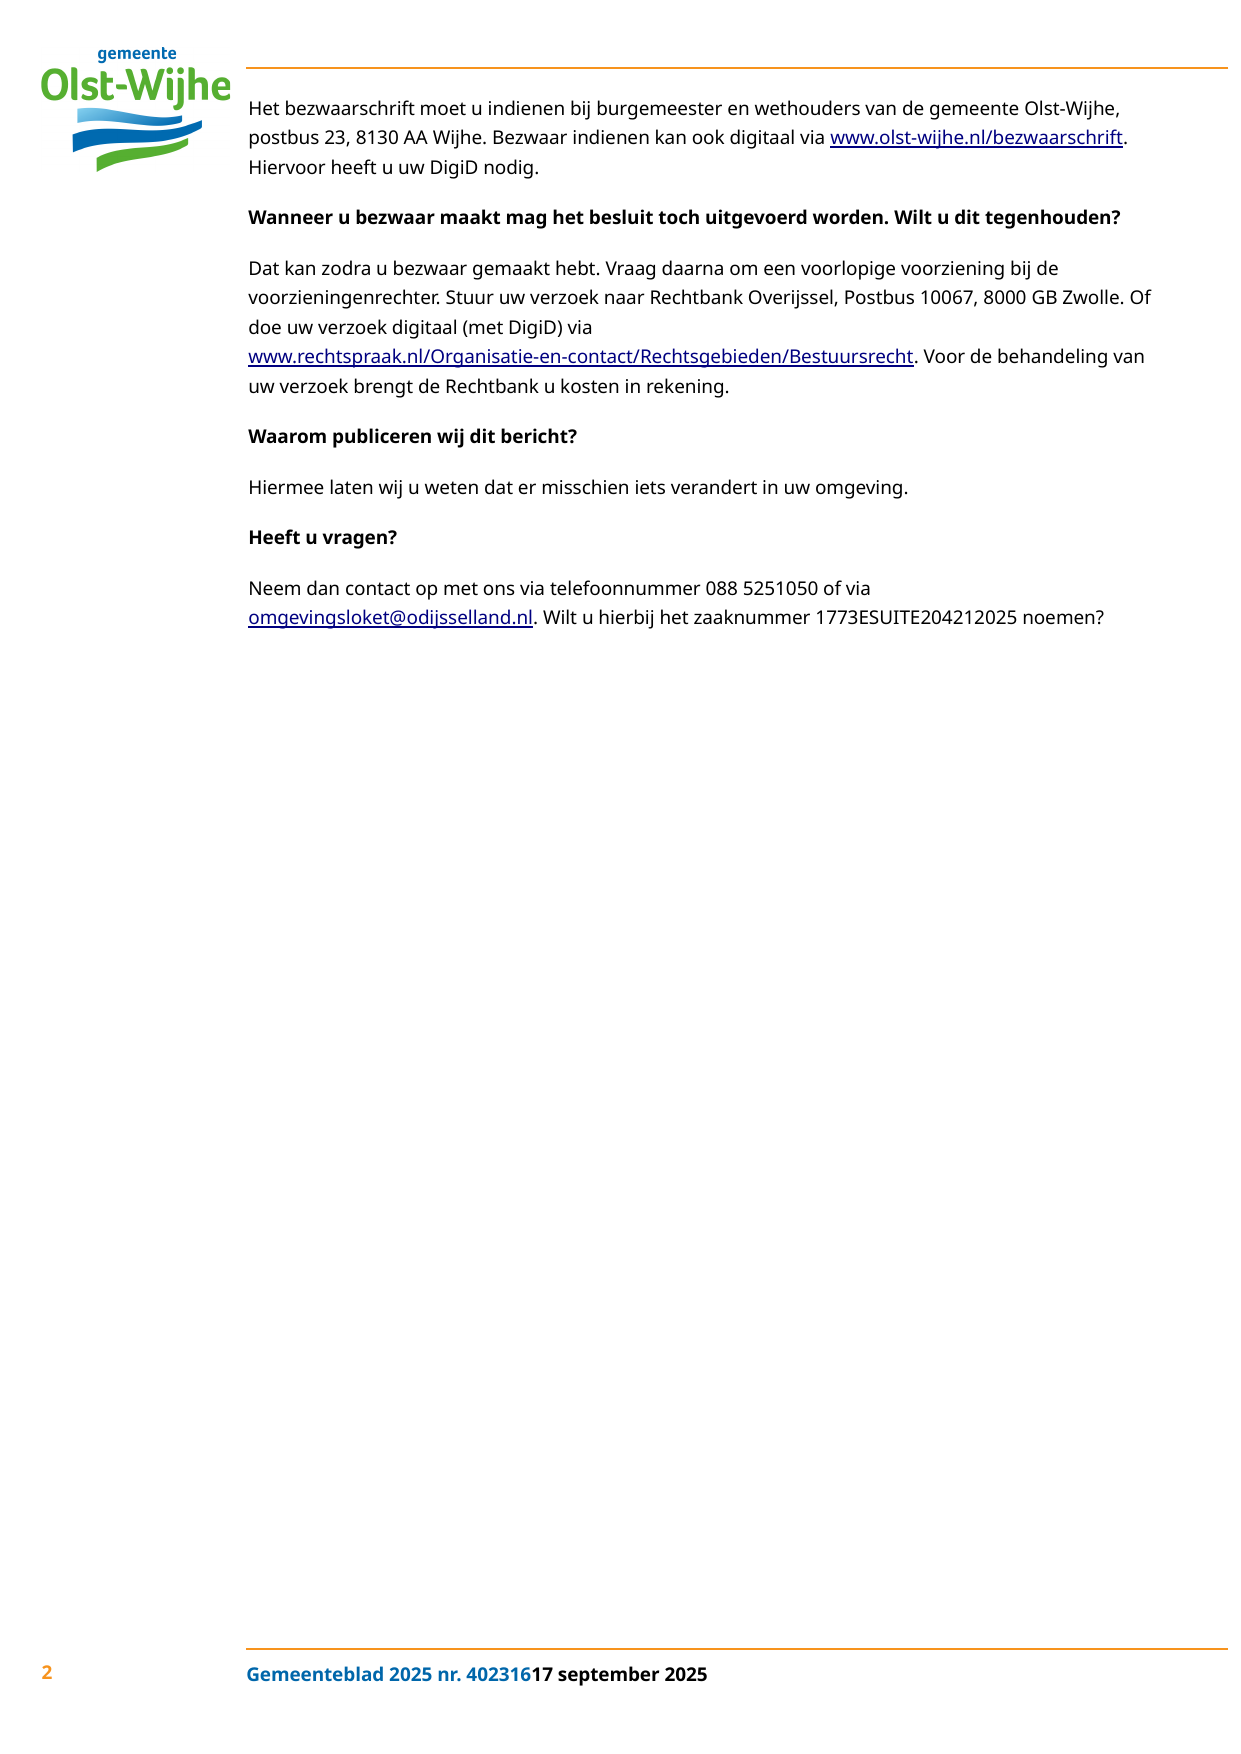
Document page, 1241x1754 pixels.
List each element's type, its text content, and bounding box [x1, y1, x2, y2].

text Neem dan contact op met ons via telefoonnummer 088 5251050 of via omgevingsloket@odijsselland.nl. Wilt u hierbij het zaaknummer 1773ESUITE204212025 noemen? [248, 575, 1152, 630]
text Wanneer u bezwaar maakt mag het besluit toch uitgevoerd worden. Wilt u dit tegenhouden? [248, 204, 1152, 230]
text Het bezwaarschrift moet u indienen bij burgemeester en wethouders van de gemeente Olst-Wijhe, postbus 23, 8130 AA Wijhe. Bezwaar indienen kan ook digitaal via www.olst-wijhe.nl/bezwaarschrift. Hiervoor heeft u uw DigiD nodig. [248, 95, 1152, 180]
picture [41, 47, 231, 172]
text Hiermee laten wij u weten dat er misschien iets verandert in uw omgeving. [248, 474, 1152, 500]
text Waarom publiceren wij dit bericht? [248, 423, 1152, 449]
text Heeft u vragen? [248, 524, 1152, 550]
text Dat kan zodra u bezwaar gemaakt hebt. Vraag daarna om een voorlopige voorziening bij de voorzieningenrechter. Stuur uw verzoek naar Rechtbank Overijssel, Postbus 10067, 8000 GB Zwolle. Of doe uw verzoek digitaal (met DigiD) via www.rechtspraak.nl/Organisatie-en-contact/Rechtsgebieden/Bestuursrecht. Voor de behandeling van uw verzoek brengt de Rechtbank u kosten in rekening. [248, 255, 1152, 399]
